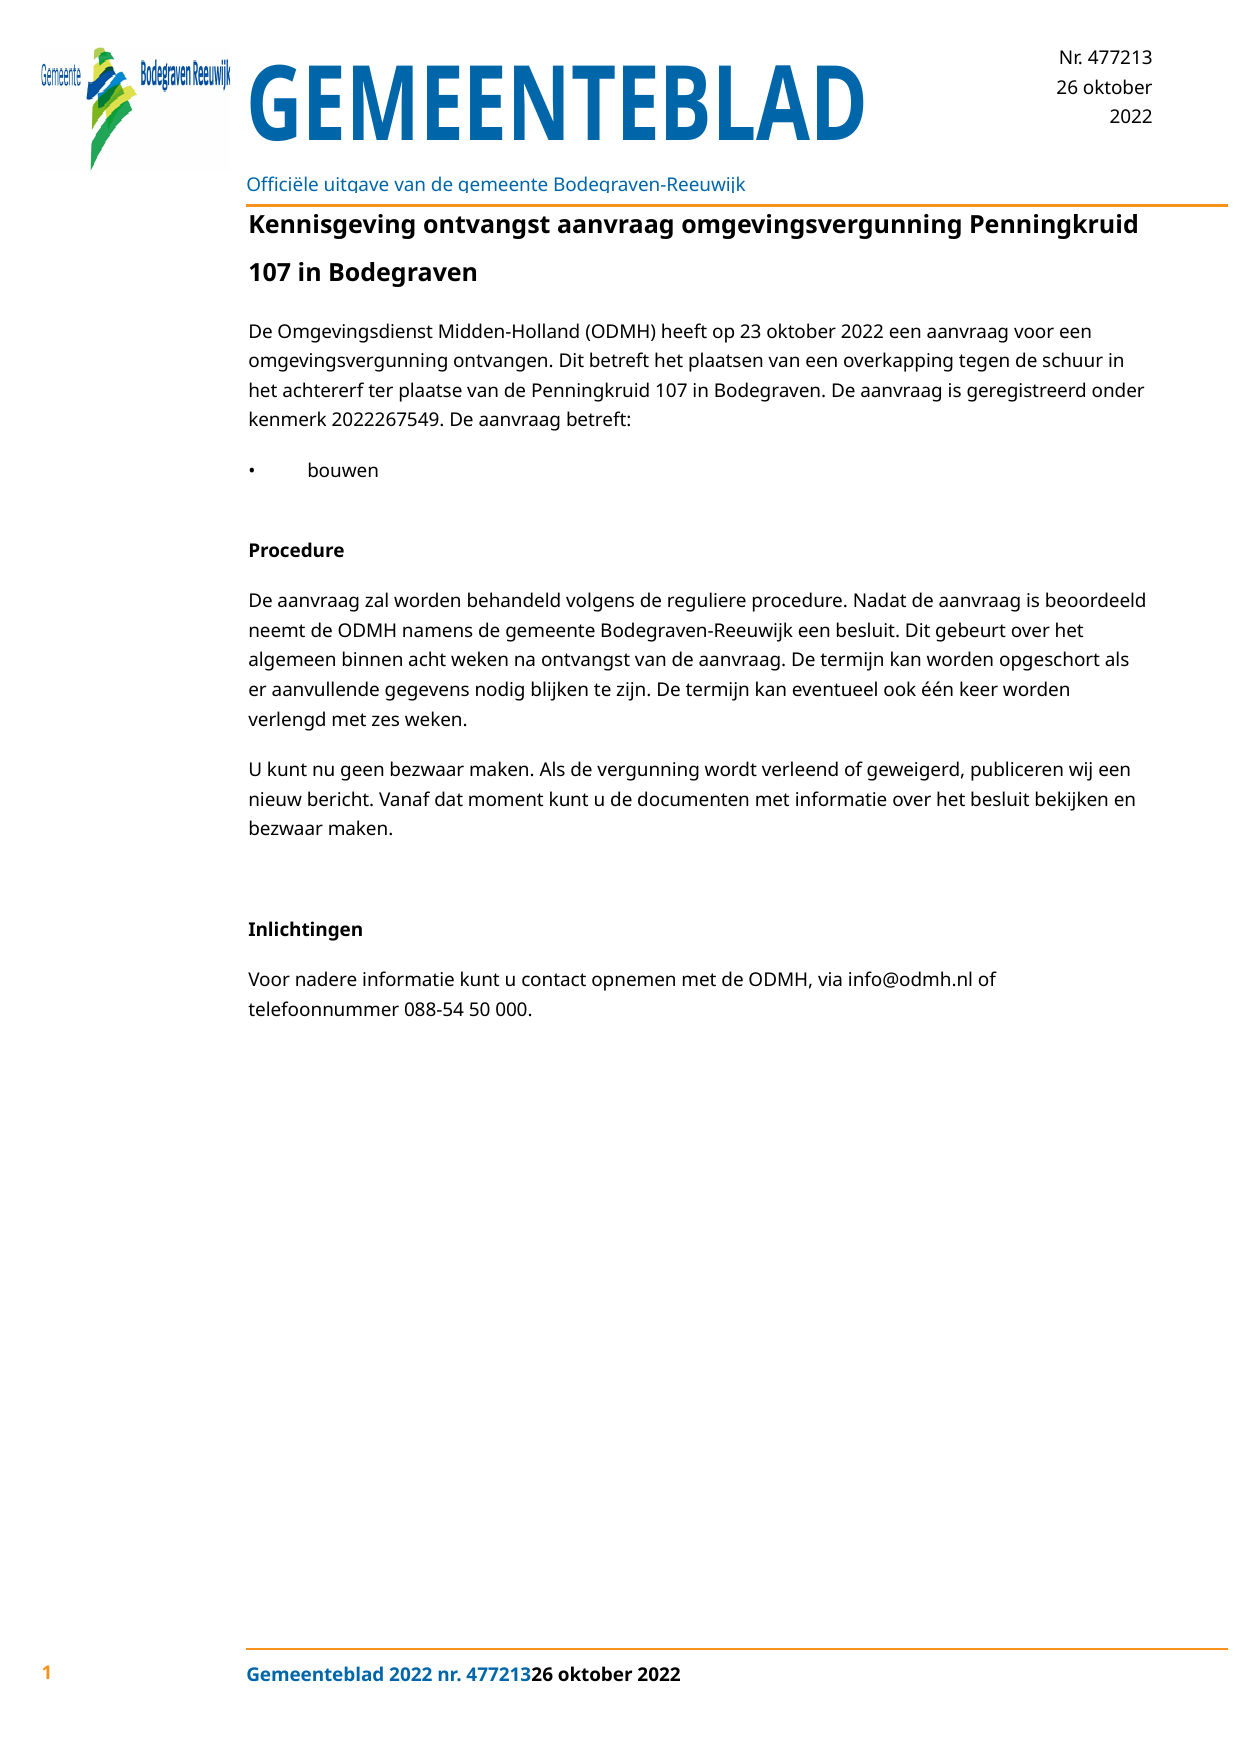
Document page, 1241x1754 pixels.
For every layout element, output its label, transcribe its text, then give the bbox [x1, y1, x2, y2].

text De Omgevingsdienst Midden-Holland (ODMH) heeft op 23 oktober 2022 een aanvraag voor een omgevingsvergunning ontvangen. Dit betreft het plaatsen van een overkapping tegen de schuur in het achtererf ter plaatse van de Penningkruid 107 in Bodegraven. De aanvraag is geregistreerd onder kenmerk 2022267549. De aanvraag betreft: [248, 318, 1152, 432]
text U kunt nu geen bezwaar maken. Als de vergunning wordt verleend of geweigerd, publiceren wij een nieuw bericht. Vanaf dat moment kunt u de documenten met informatie over het besluit bekijken en bezwaar maken. [248, 756, 1152, 841]
picture [41, 47, 231, 172]
text Voor nadere informatie kunt u contact opnemen met de ODMH, via info@odmh.nl of telefoonnummer 088-54 50 000. [248, 967, 1152, 1022]
text De aanvraag zal worden behandeld volgens de reguliere procedure. Nadat de aanvraag is beoordeeld neemt de ODMH namens de gemeente Bodegraven-Reeuwijk een besluit. Dit gebeurt over het algemeen binnen acht weken na ontvangst van de aanvraag. De termijn kan worden opgeschort als er aanvullende gegevens nodig blijken te zijn. De termijn kan eventueel ook één keer worden verlengd met zes weken. [248, 587, 1152, 732]
text Procedure [248, 537, 1152, 563]
text Kennisgeving ontvangst aanvraag omgevingsvergunning Penningkruid 107 in Bodegraven [248, 207, 1152, 288]
list bouwen [248, 457, 1152, 483]
text Inlichtingen [248, 916, 1152, 942]
